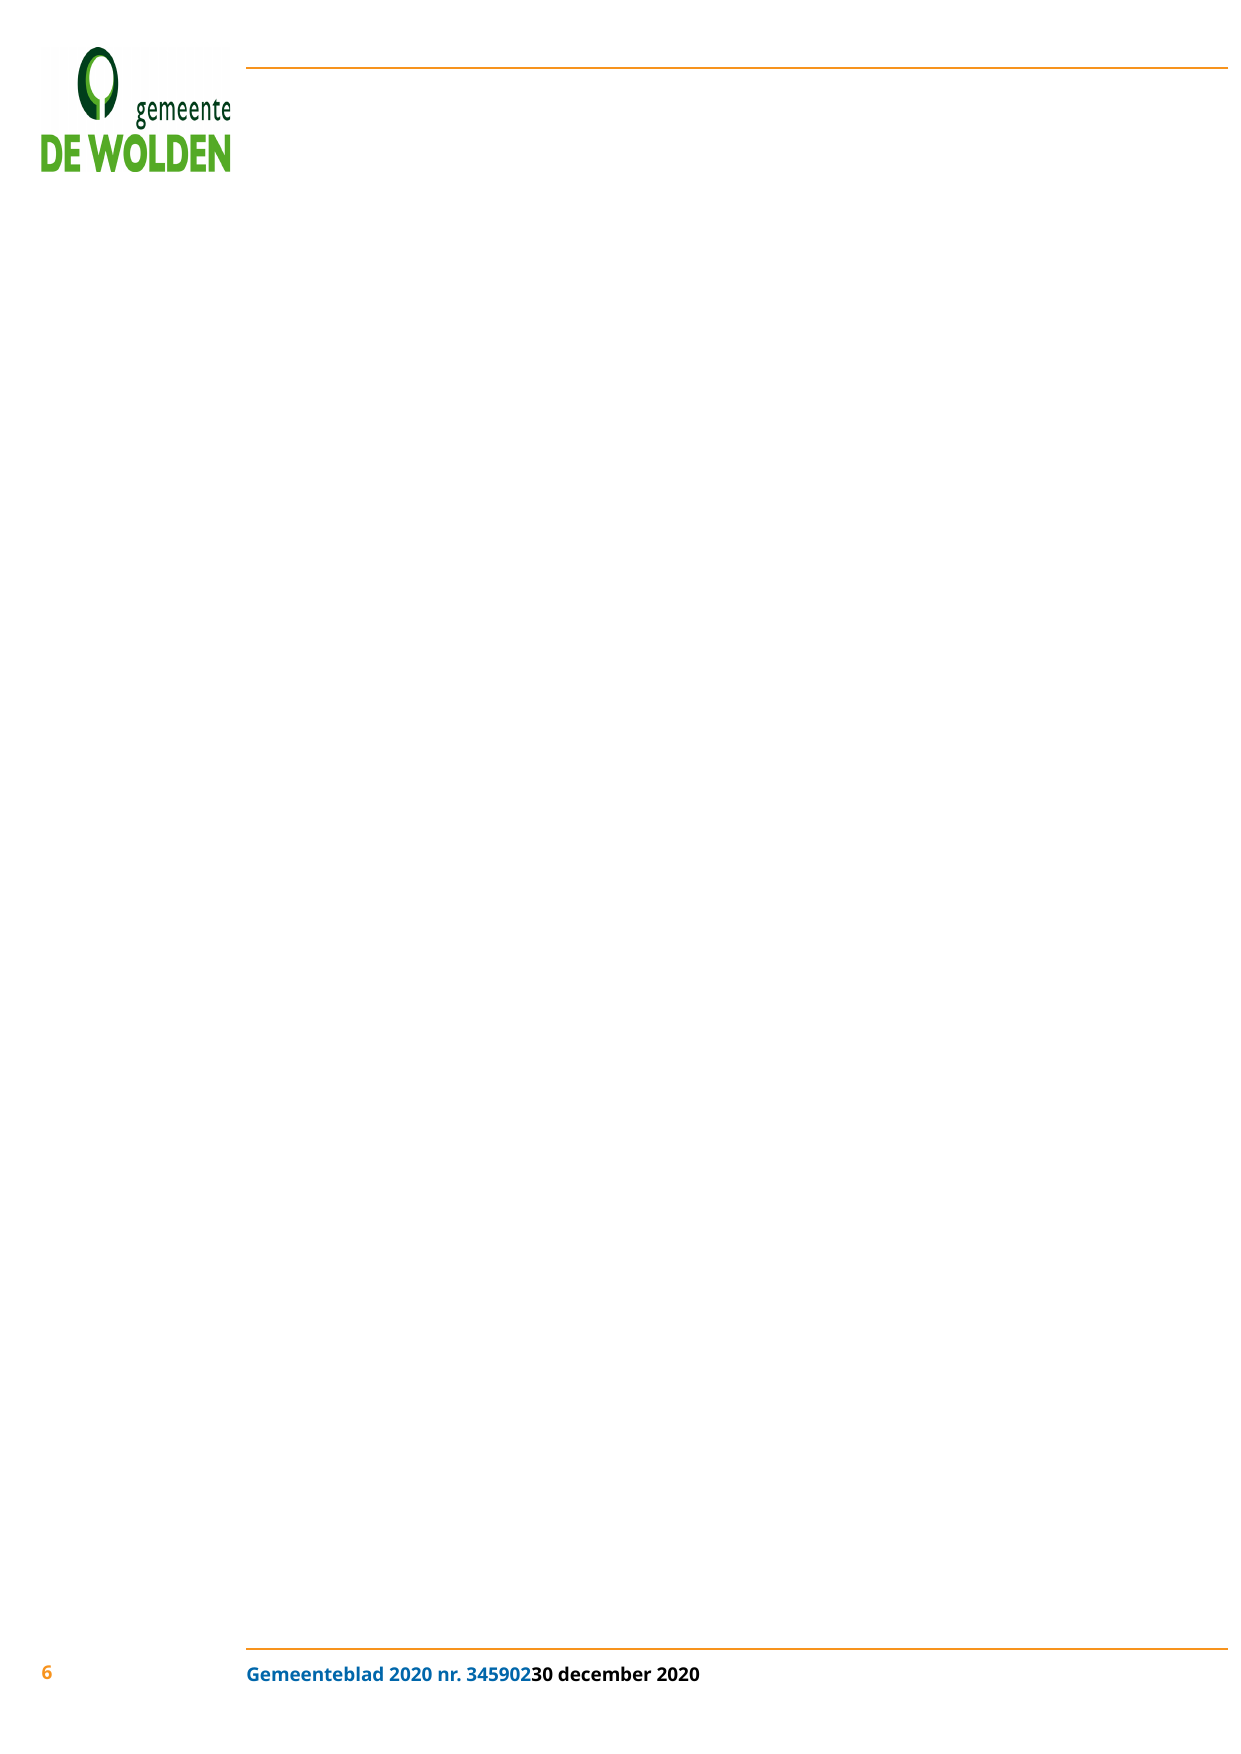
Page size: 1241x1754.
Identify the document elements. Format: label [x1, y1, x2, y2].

picture [41, 47, 231, 172]
